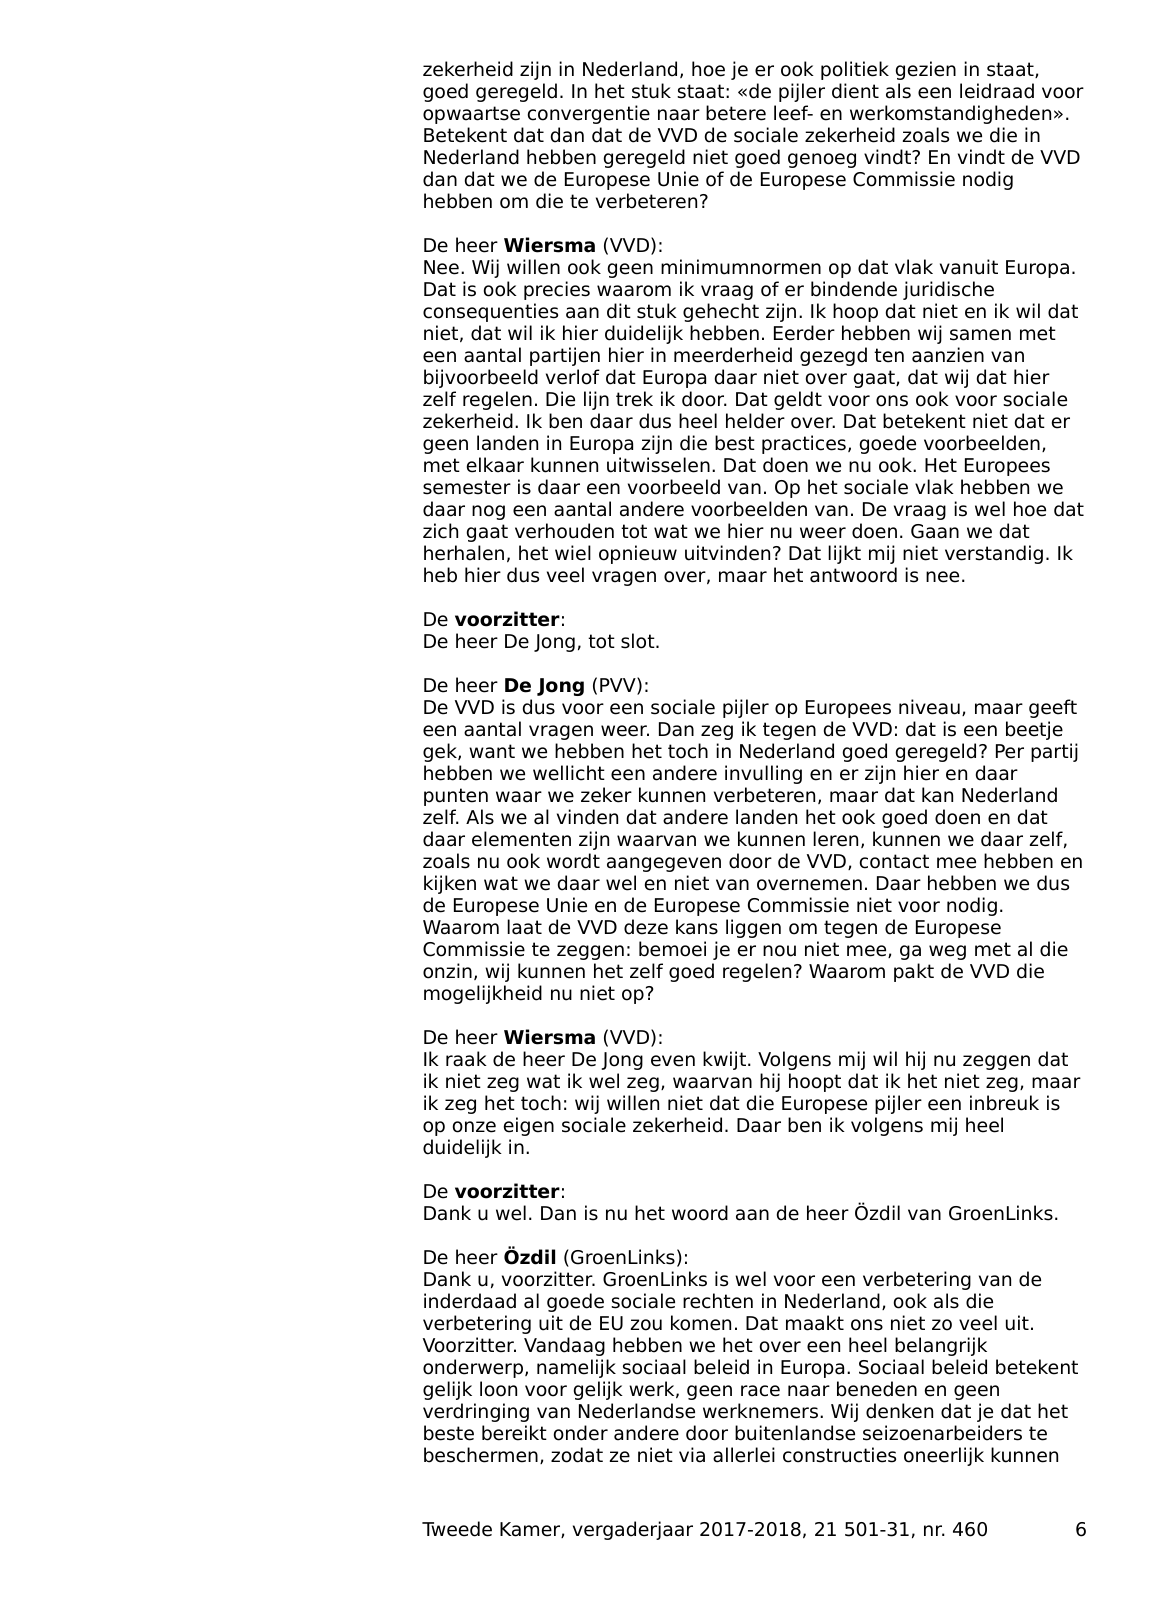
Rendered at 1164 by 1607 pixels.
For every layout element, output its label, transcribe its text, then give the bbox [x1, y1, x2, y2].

text De voorzitter: [422, 609, 1087, 631]
text De heer Wiersma (VVD): [422, 235, 1087, 257]
text Dank u, voorzitter. GroenLinks is wel voor een verbetering van de inderdaad al goede sociale rechten in Nederland, ook als die verbetering uit de EU zou komen. Dat maakt ons niet zo veel uit. [422, 1269, 1087, 1335]
text De heer Wiersma (VVD): [422, 1027, 1087, 1049]
text zekerheid zijn in Nederland, hoe je er ook politiek gezien in staat, goed geregeld. In het stuk staat: «de pijler dient als een leidraad voor opwaartse convergentie naar betere leef- en werkomstandigheden». Betekent dat dan dat de VVD de sociale zekerheid zoals we die in Nederland hebben geregeld niet goed genoeg vindt? En vindt de VVD dan dat we de Europese Unie of de Europese Commissie nodig hebben om die te verbeteren? [422, 59, 1087, 213]
text De VVD is dus voor een sociale pijler op Europees niveau, maar geeft een aantal vragen weer. Dan zeg ik tegen de VVD: dat is een beetje gek, want we hebben het toch in Nederland goed geregeld? Per partij hebben we wellicht een andere invulling en er zijn hier en daar punten waar we zeker kunnen verbeteren, maar dat kan Nederland zelf. Als we al vinden dat andere landen het ook goed doen en dat daar elementen zijn waarvan we kunnen leren, kunnen we daar zelf, zoals nu ook wordt aangegeven door de VVD, contact mee hebben en kijken wat we daar wel en niet van overnemen. Daar hebben we dus de Europese Unie en de Europese Commissie niet voor nodig. Waarom laat de VVD deze kans liggen om tegen de Europese Commissie te zeggen: bemoei je er nou niet mee, ga weg met al die onzin, wij kunnen het zelf goed regelen? Waarom pakt de VVD die mogelijkheid nu niet op? [422, 697, 1087, 1005]
text Ik raak de heer De Jong even kwijt. Volgens mij wil hij nu zeggen dat ik niet zeg wat ik wel zeg, waarvan hij hoopt dat ik het niet zeg, maar ik zeg het toch: wij willen niet dat die Europese pijler een inbreuk is op onze eigen sociale zekerheid. Daar ben ik volgens mij heel duidelijk in. [422, 1049, 1087, 1159]
text De heer Özdil (GroenLinks): [422, 1247, 1087, 1269]
text De heer De Jong (PVV): [422, 675, 1087, 697]
text Nee. Wij willen ook geen minimumnormen op dat vlak vanuit Europa. Dat is ook precies waarom ik vraag of er bindende juridische consequenties aan dit stuk gehecht zijn. Ik hoop dat niet en ik wil dat niet, dat wil ik hier duidelijk hebben. Eerder hebben wij samen met een aantal partijen hier in meerderheid gezegd ten aanzien van bijvoorbeeld verlof dat Europa daar niet over gaat, dat wij dat hier zelf regelen. Die lijn trek ik door. Dat geldt voor ons ook voor sociale zekerheid. Ik ben daar dus heel helder over. Dat betekent niet dat er geen landen in Europa zijn die best practices, goede voorbeelden, met elkaar kunnen uitwisselen. Dat doen we nu ook. Het Europees semester is daar een voorbeeld van. Op het sociale vlak hebben we daar nog een aantal andere voorbeelden van. De vraag is wel hoe dat zich gaat verhouden tot wat we hier nu weer doen. Gaan we dat herhalen, het wiel opnieuw uitvinden? Dat lijkt mij niet verstandig. Ik heb hier dus veel vragen over, maar het antwoord is nee. [422, 257, 1087, 587]
text Dank u wel. Dan is nu het woord aan de heer Özdil van GroenLinks. [422, 1203, 1087, 1225]
text De heer De Jong, tot slot. [422, 631, 1087, 653]
text Voorzitter. Vandaag hebben we het over een heel belangrijk onderwerp, namelijk sociaal beleid in Europa. Sociaal beleid betekent gelijk loon voor gelijk werk, geen race naar beneden en geen verdringing van Nederlandse werknemers. Wij denken dat je dat het beste bereikt onder andere door buitenlandse seizoenarbeiders te beschermen, zodat ze niet via allerlei constructies oneerlijk kunnen [422, 1335, 1087, 1467]
text De voorzitter: [422, 1181, 1087, 1203]
